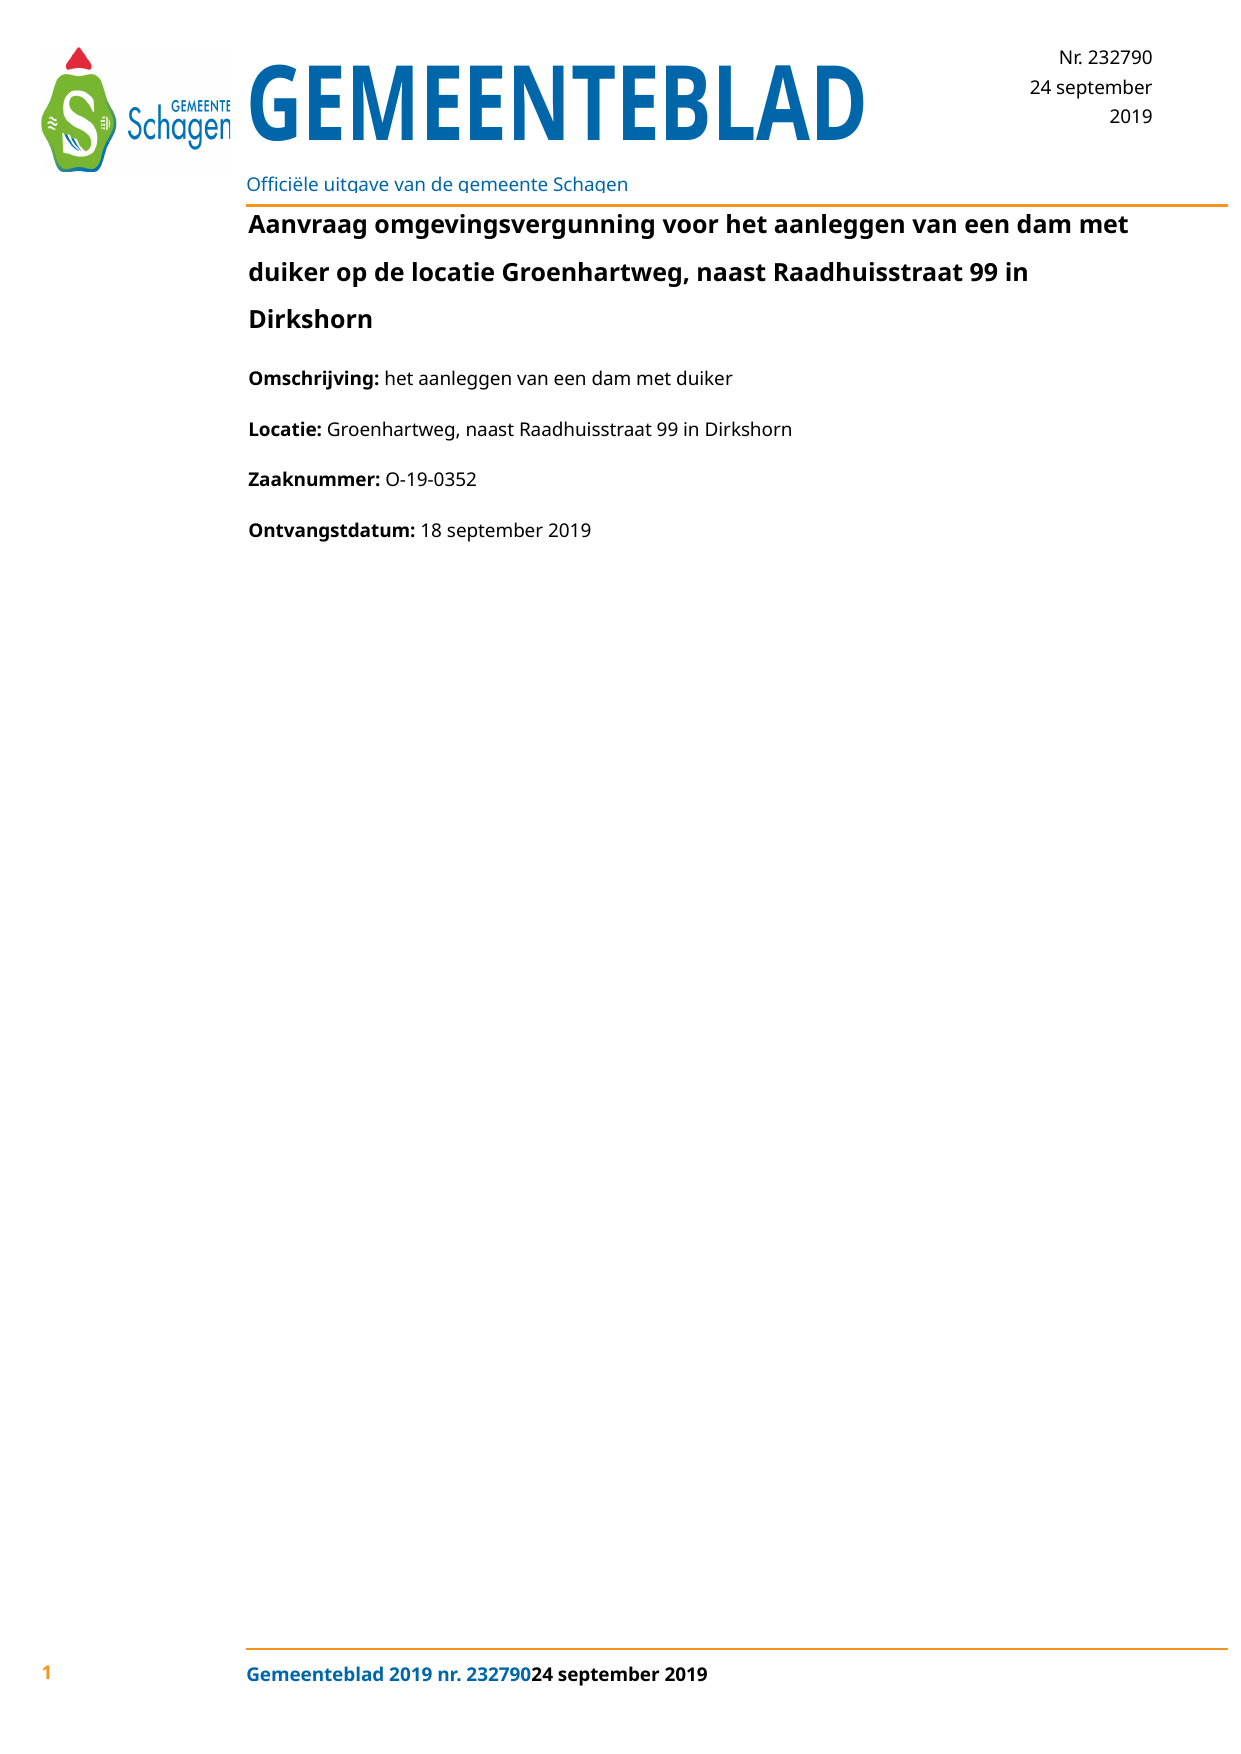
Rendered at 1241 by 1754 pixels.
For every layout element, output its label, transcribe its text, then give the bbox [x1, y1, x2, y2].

text Omschrijving: het aanleggen van een dam met duiker [248, 366, 1152, 391]
text Locatie: Groenhartweg, naast Raadhuisstraat 99 in Dirkshorn [248, 416, 1152, 442]
picture [41, 47, 231, 172]
text Aanvraag omgevingsvergunning voor het aanleggen van een dam met duiker op de locatie Groenhartweg, naast Raadhuisstraat 99 in Dirkshorn [248, 207, 1152, 336]
text Zaaknummer: O-19-0352 [248, 466, 1152, 492]
text Ontvangstdatum: 18 september 2019 [248, 517, 1152, 542]
